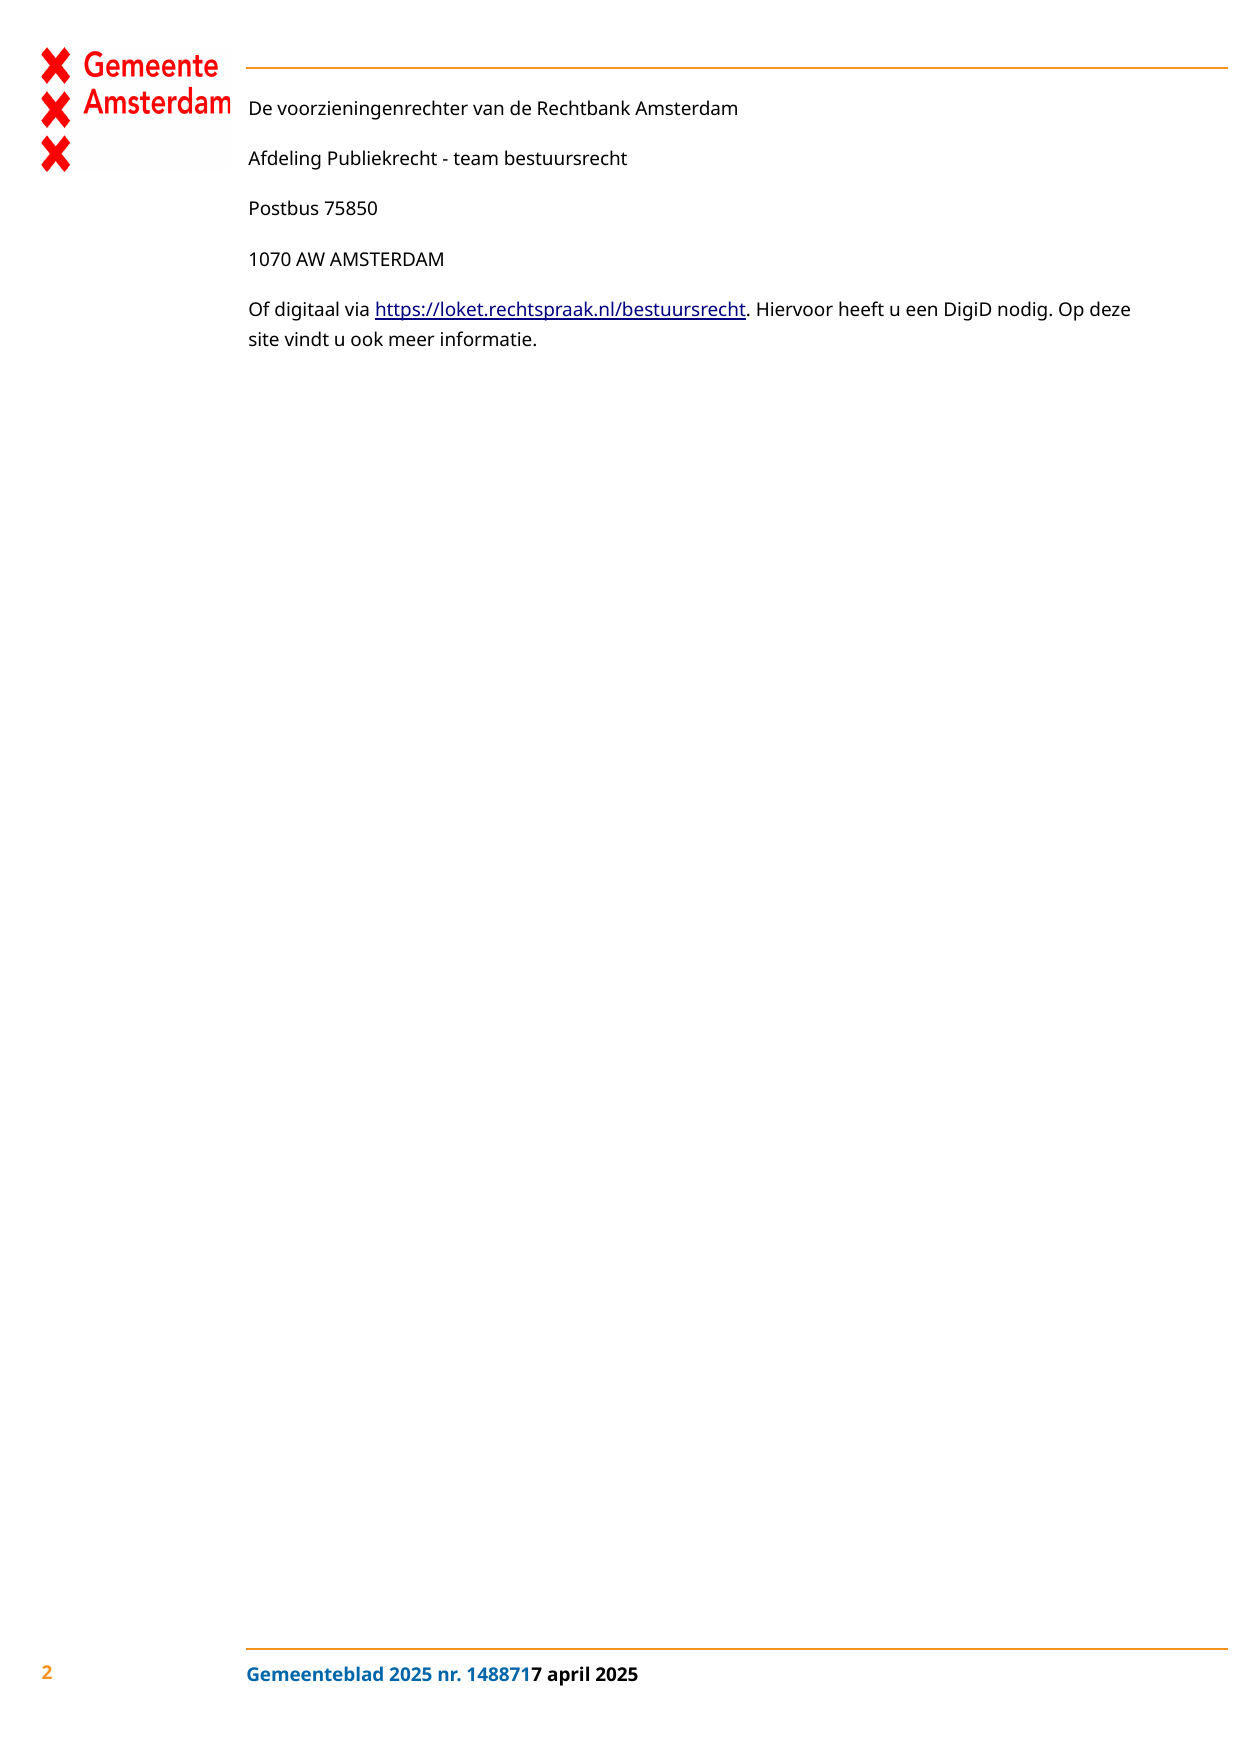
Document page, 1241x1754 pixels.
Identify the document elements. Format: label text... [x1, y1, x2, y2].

text Of digitaal via https://loket.rechtspraak.nl/bestuursrecht. Hiervoor heeft u een DigiD nodig. Op deze site vindt u ook meer informatie. [248, 296, 1152, 352]
text Afdeling Publiekrecht - team bestuursrecht [248, 145, 1152, 171]
text Postbus 75850 [248, 196, 1152, 221]
text 1070 AW AMSTERDAM [248, 246, 1152, 272]
text De voorzieningenrechter van de Rechtbank Amsterdam [248, 95, 1152, 121]
picture [41, 47, 231, 172]
